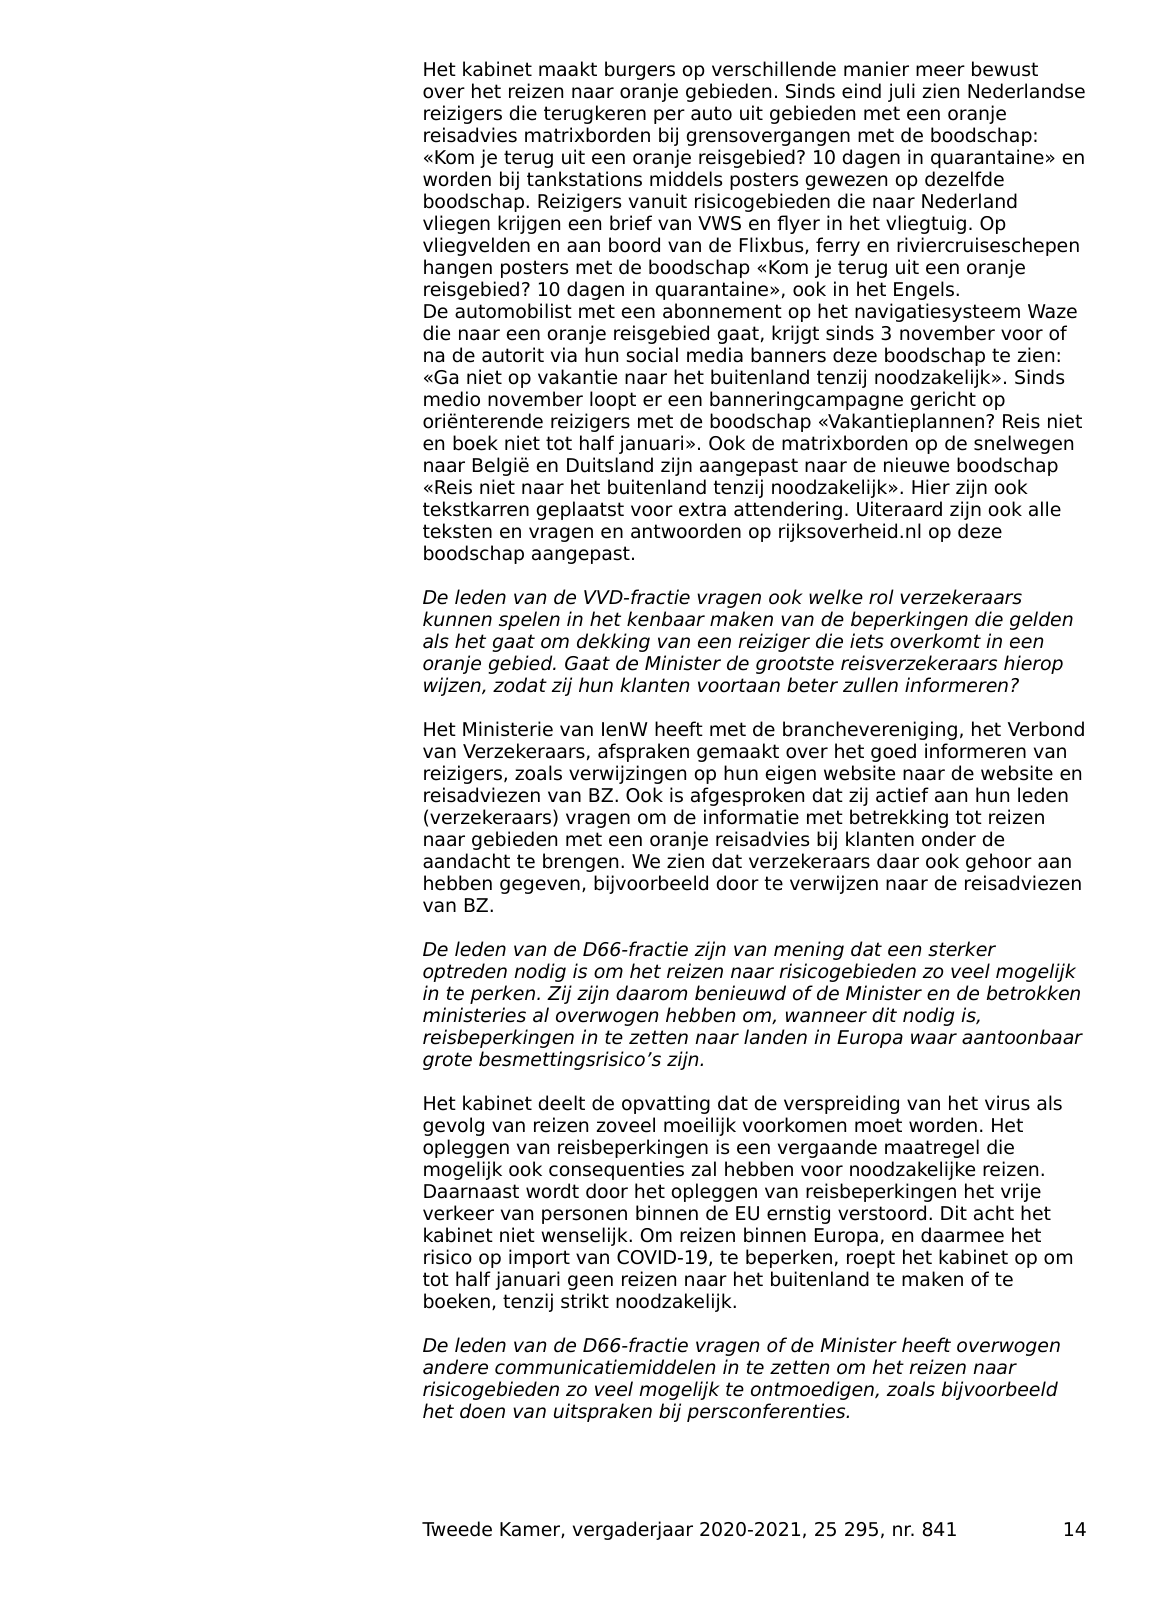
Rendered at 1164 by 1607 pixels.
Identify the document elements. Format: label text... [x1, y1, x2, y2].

text De leden van de VVD-fractie vragen ook welke rol verzekeraars kunnen spelen in het kenbaar maken van de beperkingen die gelden als het gaat om dekking van een reiziger die iets overkomt in een oranje gebied. Gaat de Minister de grootste reisverzekeraars hierop wijzen, zodat zij hun klanten voortaan beter zullen informeren? [422, 587, 1087, 697]
text De automobilist met een abonnement op het navigatiesysteem Waze die naar een oranje reisgebied gaat, krijgt sinds 3 november voor of na de autorit via hun social media banners deze boodschap te zien: «Ga niet op vakantie naar het buitenland tenzij noodzakelijk». Sinds medio november loopt er een banneringcampagne gericht op oriënterende reizigers met de boodschap «Vakantieplannen? Reis niet en boek niet tot half januari». Ook de matrixborden op de snelwegen naar België en Duitsland zijn aangepast naar de nieuwe boodschap «Reis niet naar het buitenland tenzij noodzakelijk». Hier zijn ook tekstkarren geplaatst voor extra attendering. Uiteraard zijn ook alle teksten en vragen en antwoorden op rijksoverheid.nl op deze boodschap aangepast. [422, 301, 1087, 564]
text De leden van de D66-fractie zijn van mening dat een sterker optreden nodig is om het reizen naar risicogebieden zo veel mogelijk in te perken. Zij zijn daarom benieuwd of de Minister en de betrokken ministeries al overwogen hebben om, wanneer dit nodig is, reisbeperkingen in te zetten naar landen in Europa waar aantoonbaar grote besmettingsrisico’s zijn. [422, 939, 1087, 1071]
text Het Ministerie van IenW heeft met de branchevereniging, het Verbond van Verzekeraars, afspraken gemaakt over het goed informeren van reizigers, zoals verwijzingen op hun eigen website naar de website en reisadviezen van BZ. Ook is afgesproken dat zij actief aan hun leden (verzekeraars) vragen om de informatie met betrekking tot reizen naar gebieden met een oranje reisadvies bij klanten onder de aandacht te brengen. We zien dat verzekeraars daar ook gehoor aan hebben gegeven, bijvoorbeeld door te verwijzen naar de reisadviezen van BZ. [422, 719, 1087, 917]
text Het kabinet deelt de opvatting dat de verspreiding van het virus als gevolg van reizen zoveel moeilijk voorkomen moet worden. Het opleggen van reisbeperkingen is een vergaande maatregel die mogelijk ook consequenties zal hebben voor noodzakelijke reizen. Daarnaast wordt door het opleggen van reisbeperkingen het vrije verkeer van personen binnen de EU ernstig verstoord. Dit acht het kabinet niet wenselijk. Om reizen binnen Europa, en daarmee het risico op import van COVID-19, te beperken, roept het kabinet op om tot half januari geen reizen naar het buitenland te maken of te boeken, tenzij strikt noodzakelijk. [422, 1093, 1087, 1313]
text Het kabinet maakt burgers op verschillende manier meer bewust over het reizen naar oranje gebieden. Sinds eind juli zien Nederlandse reizigers die terugkeren per auto uit gebieden met een oranje reisadvies matrixborden bij grensovergangen met de boodschap: «Kom je terug uit een oranje reisgebied? 10 dagen in quarantaine» en worden bij tankstations middels posters gewezen op dezelfde boodschap. Reizigers vanuit risicogebieden die naar Nederland vliegen krijgen een brief van VWS en flyer in het vliegtuig. Op vliegvelden en aan boord van de Flixbus, ferry en riviercruiseschepen hangen posters met de boodschap «Kom je terug uit een oranje reisgebied? 10 dagen in quarantaine», ook in het Engels. [422, 59, 1087, 301]
text De leden van de D66-fractie vragen of de Minister heeft overwogen andere communicatiemiddelen in te zetten om het reizen naar risicogebieden zo veel mogelijk te ontmoedigen, zoals bijvoorbeeld het doen van uitspraken bij persconferenties. [422, 1335, 1087, 1423]
